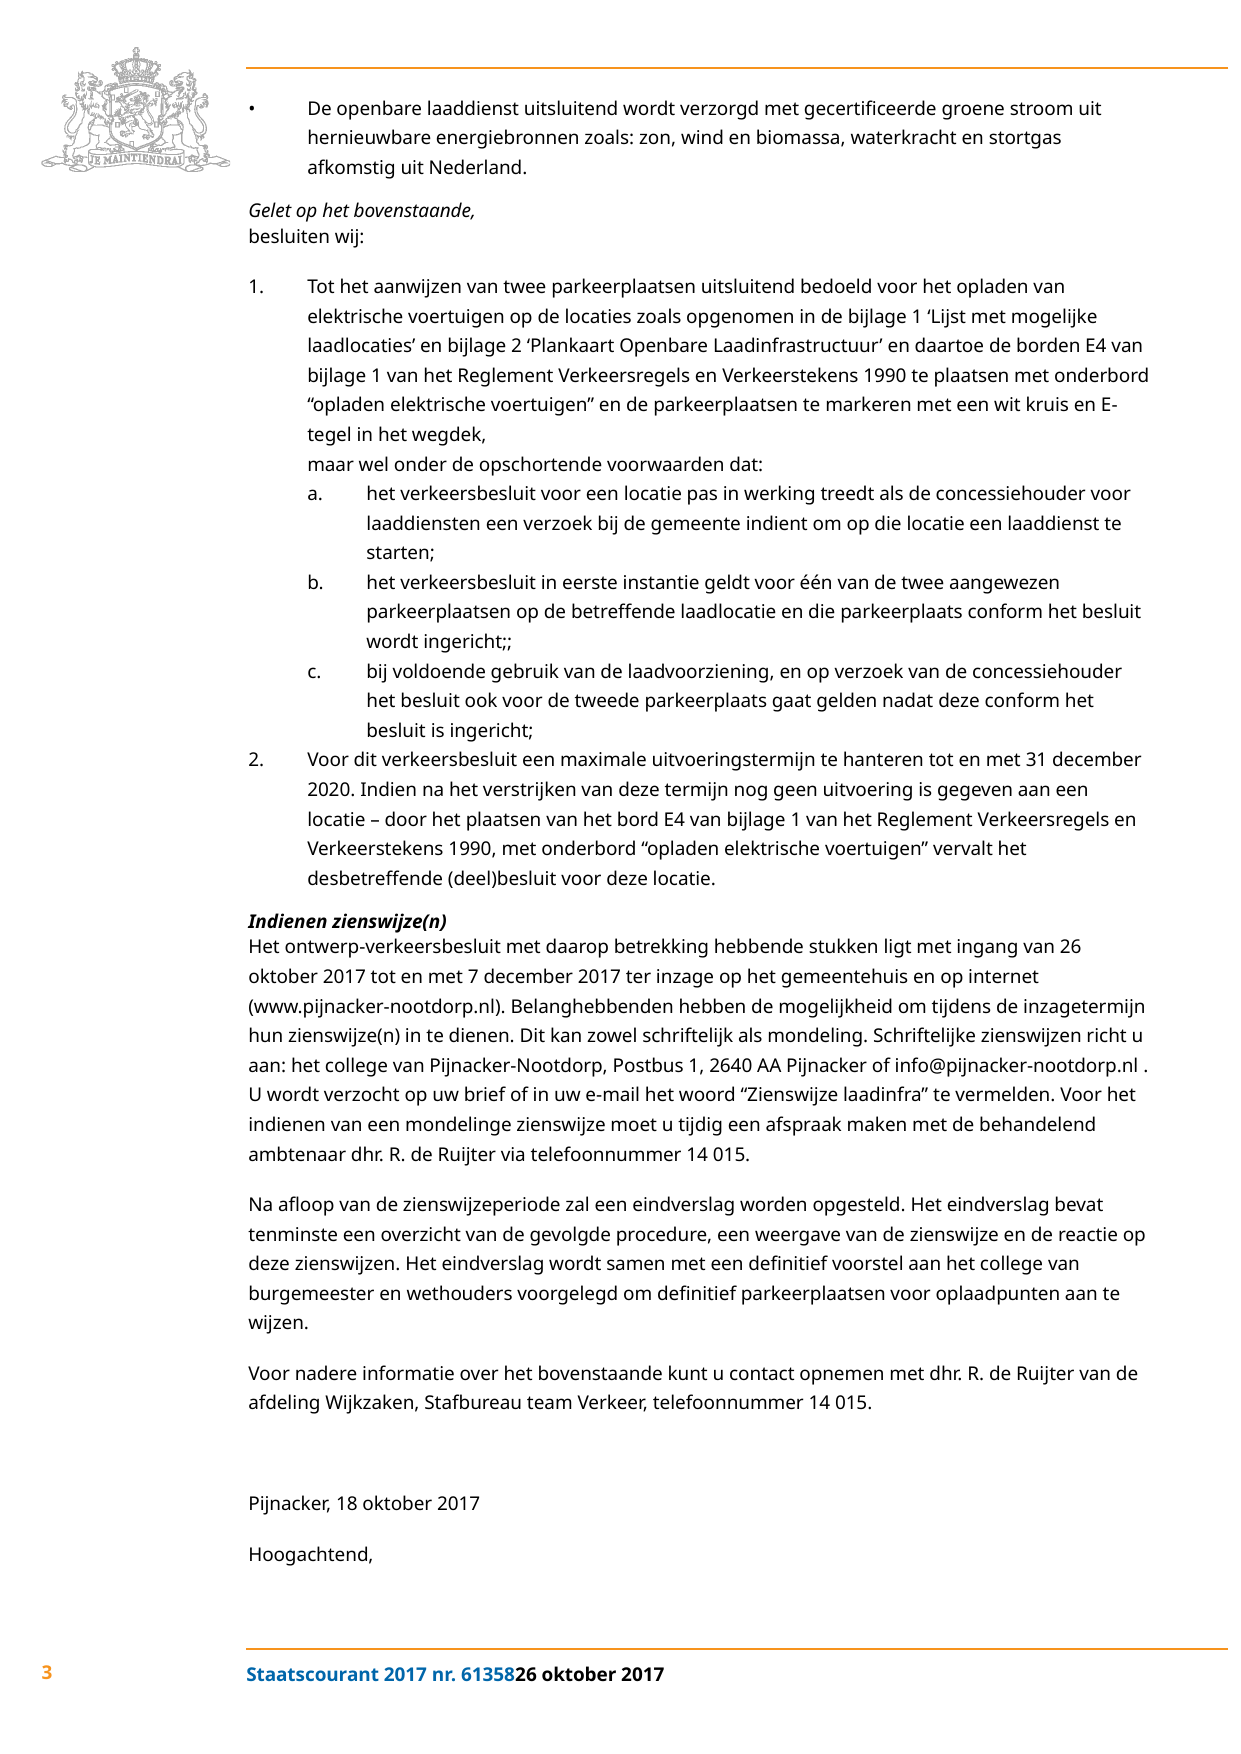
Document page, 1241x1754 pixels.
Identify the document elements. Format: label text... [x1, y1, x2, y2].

list De openbare laaddienst uitsluitend wordt verzorgd met gecertificeerde groene stroom uit hernieuwbare energiebronnen zoals: zon, wind en biomassa, waterkracht en stortgas afkomstig uit Nederland. [248, 95, 1152, 180]
list het verkeersbesluit in eerste instantie geldt voor één van de twee aangewezen parkeerplaatsen op de betreffende laadlocatie en die parkeerplaats conform het besluit wordt ingericht;; [307, 569, 1152, 654]
list Voor dit verkeersbesluit een maximale uitvoeringstermijn te hanteren tot en met 31 december 2020. Indien na het verstrijken van deze termijn nog geen uitvoering is gegeven aan een locatie – door het plaatsen van het bord E4 van bijlage 1 van het Reglement Verkeersregels en Verkeerstekens 1990, met onderbord “opladen elektrische voertuigen” vervalt het desbetreffende (deel)besluit voor deze locatie. [248, 747, 1152, 891]
text Hoogachtend, [248, 1541, 1152, 1567]
list maar wel onder de opschortende voorwaarden dat: [248, 451, 1152, 476]
picture [41, 47, 231, 172]
list Tot het aanwijzen van twee parkeerplaatsen uitsluitend bedoeld voor het opladen van elektrische voertuigen op de locaties zoals opgenomen in de bijlage 1 ‘Lijst met mogelijke laadlocaties’ en bijlage 2 ‘Plankaart Openbare Laadinfrastructuur’ en daartoe de borden E4 van bijlage 1 van het Reglement Verkeersregels en Verkeerstekens 1990 te plaatsen met onderbord “opladen elektrische voertuigen” en de parkeerplaatsen te markeren met een wit kruis en E-tegel in het wegdek, [248, 273, 1152, 447]
text Na afloop van de zienswijzeperiode zal een eindverslag worden opgesteld. Het eindverslag bevat tenminste een overzicht van de gevolgde procedure, een weergave van de zienswijze en de reactie op deze zienswijzen. Het eindverslag wordt samen met een definitief voorstel aan het college van burgemeester en wethouders voorgelegd om definitief parkeerplaatsen voor oplaadpunten aan te wijzen. [248, 1191, 1152, 1335]
text Pijnacker, 18 oktober 2017 [248, 1490, 1152, 1516]
text Gelet op het bovenstaande, [248, 197, 1152, 223]
text Het ontwerp-verkeersbesluit met daarop betrekking hebbende stukken ligt met ingang van 26 oktober 2017 tot en met 7 december 2017 ter inzage op het gemeentehuis en op internet (www.pijnacker-nootdorp.nl). Belanghebbenden hebben de mogelijkheid om tijdens de inzagetermijn hun zienswijze(n) in te dienen. Dit kan zowel schriftelijk als mondeling. Schriftelijke zienswijzen richt u aan: het college van Pijnacker-Nootdorp, Postbus 1, 2640 AA Pijnacker of info@pijnacker-nootdorp.nl . U wordt verzocht op uw brief of in uw e-mail het woord “Zienswijze laadinfra” te vermelden. Voor het indienen van een mondelinge zienswijze moet u tijdig een afspraak maken met de behandelend ambtenaar dhr. R. de Ruijter via telefoonnummer 14 015. [248, 934, 1152, 1167]
text Indienen zienswijze(n) [248, 908, 1152, 934]
text Voor nadere informatie over het bovenstaande kunt u contact opnemen met dhr. R. de Ruijter van de afdeling Wijkzaken, Stafbureau team Verkeer, telefoonnummer 14 015. [248, 1360, 1152, 1415]
text besluiten wij: [248, 223, 1152, 248]
list bij voldoende gebruik van de laadvoorziening, en op verzoek van de concessiehouder het besluit ook voor de tweede parkeerplaats gaat gelden nadat deze conform het besluit is ingericht; [307, 658, 1152, 743]
list het verkeersbesluit voor een locatie pas in werking treedt als de concessiehouder voor laaddiensten een verzoek bij de gemeente indient om op die locatie een laaddienst te starten; [307, 480, 1152, 565]
